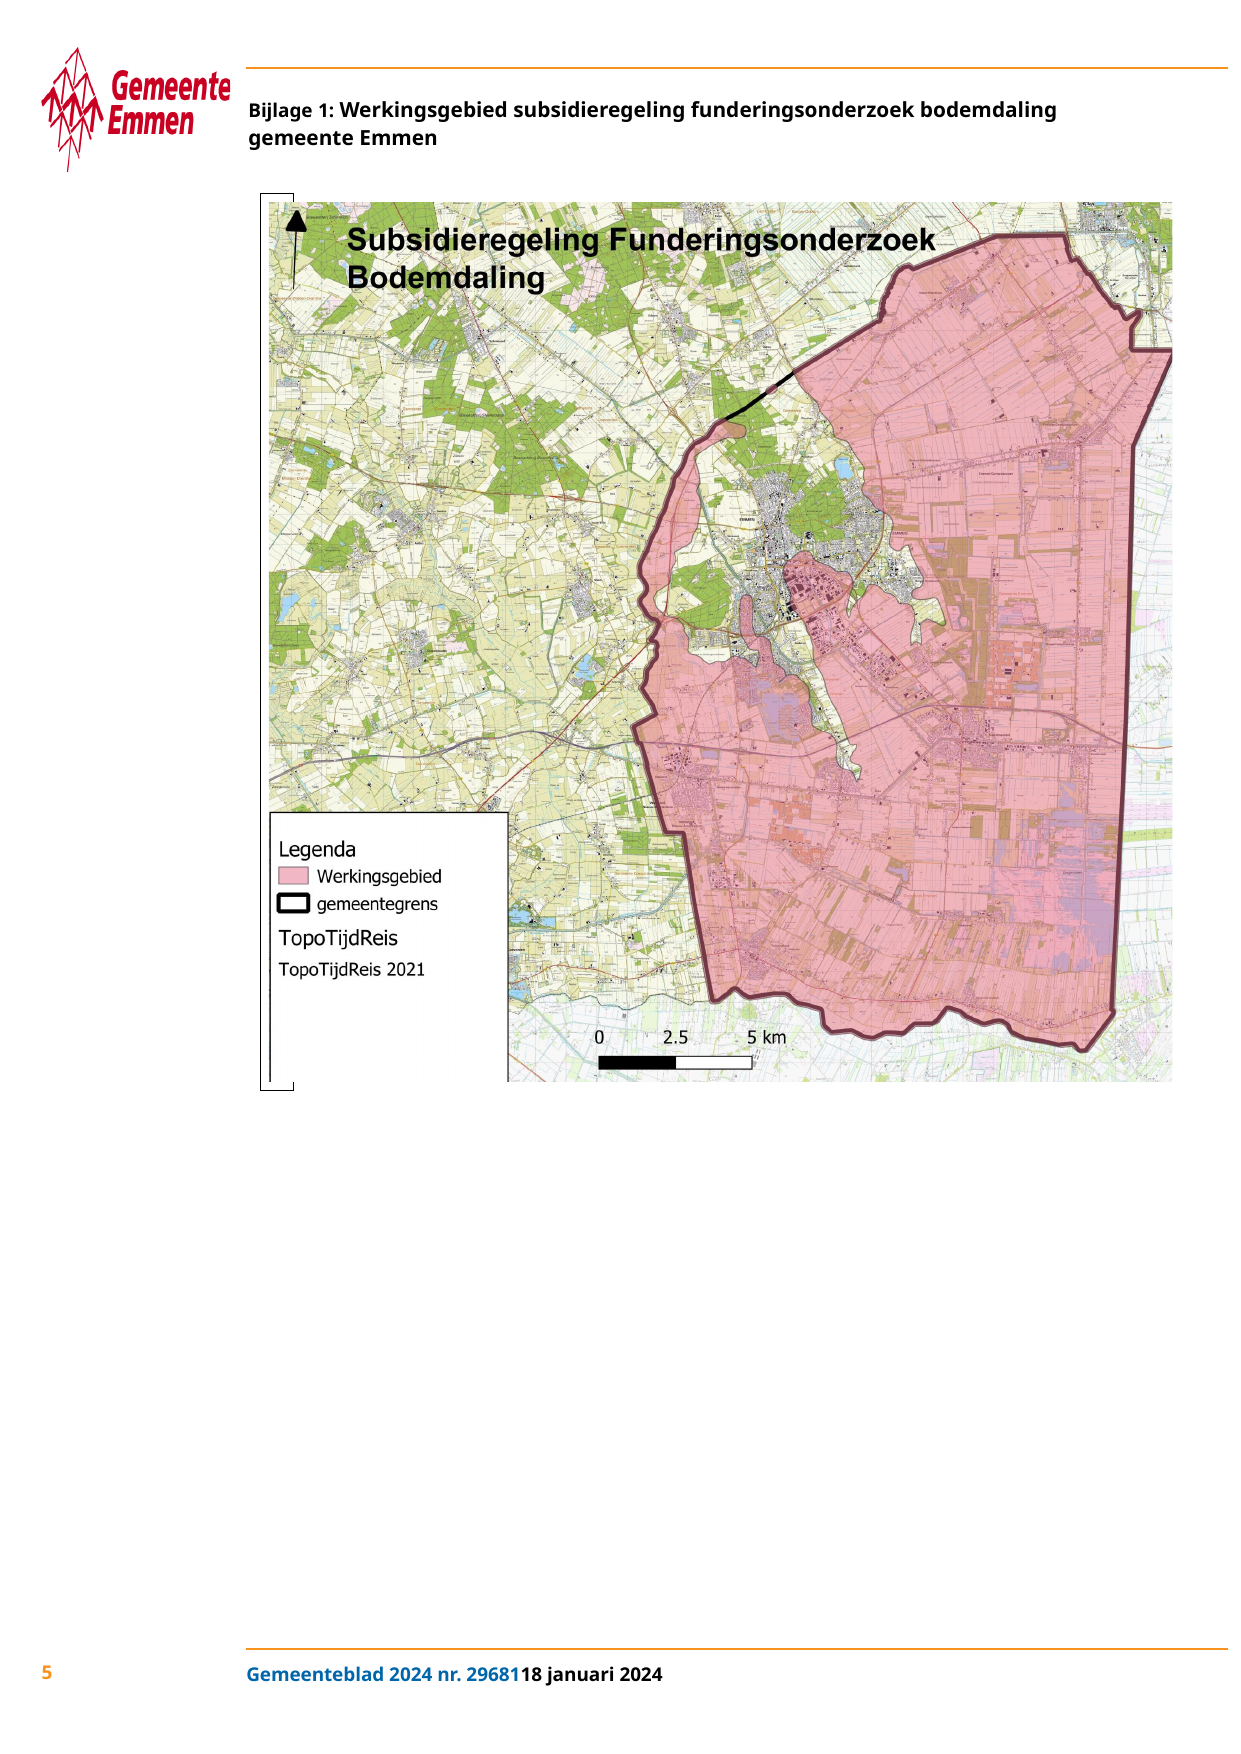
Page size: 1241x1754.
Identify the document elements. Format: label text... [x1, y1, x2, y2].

picture [268, 202, 1173, 1082]
picture [41, 47, 231, 172]
text Bijlage 1: Werkingsgebied subsidieregeling funderingsonderzoek bodemdaling gemeente Emmen [248, 95, 1152, 152]
